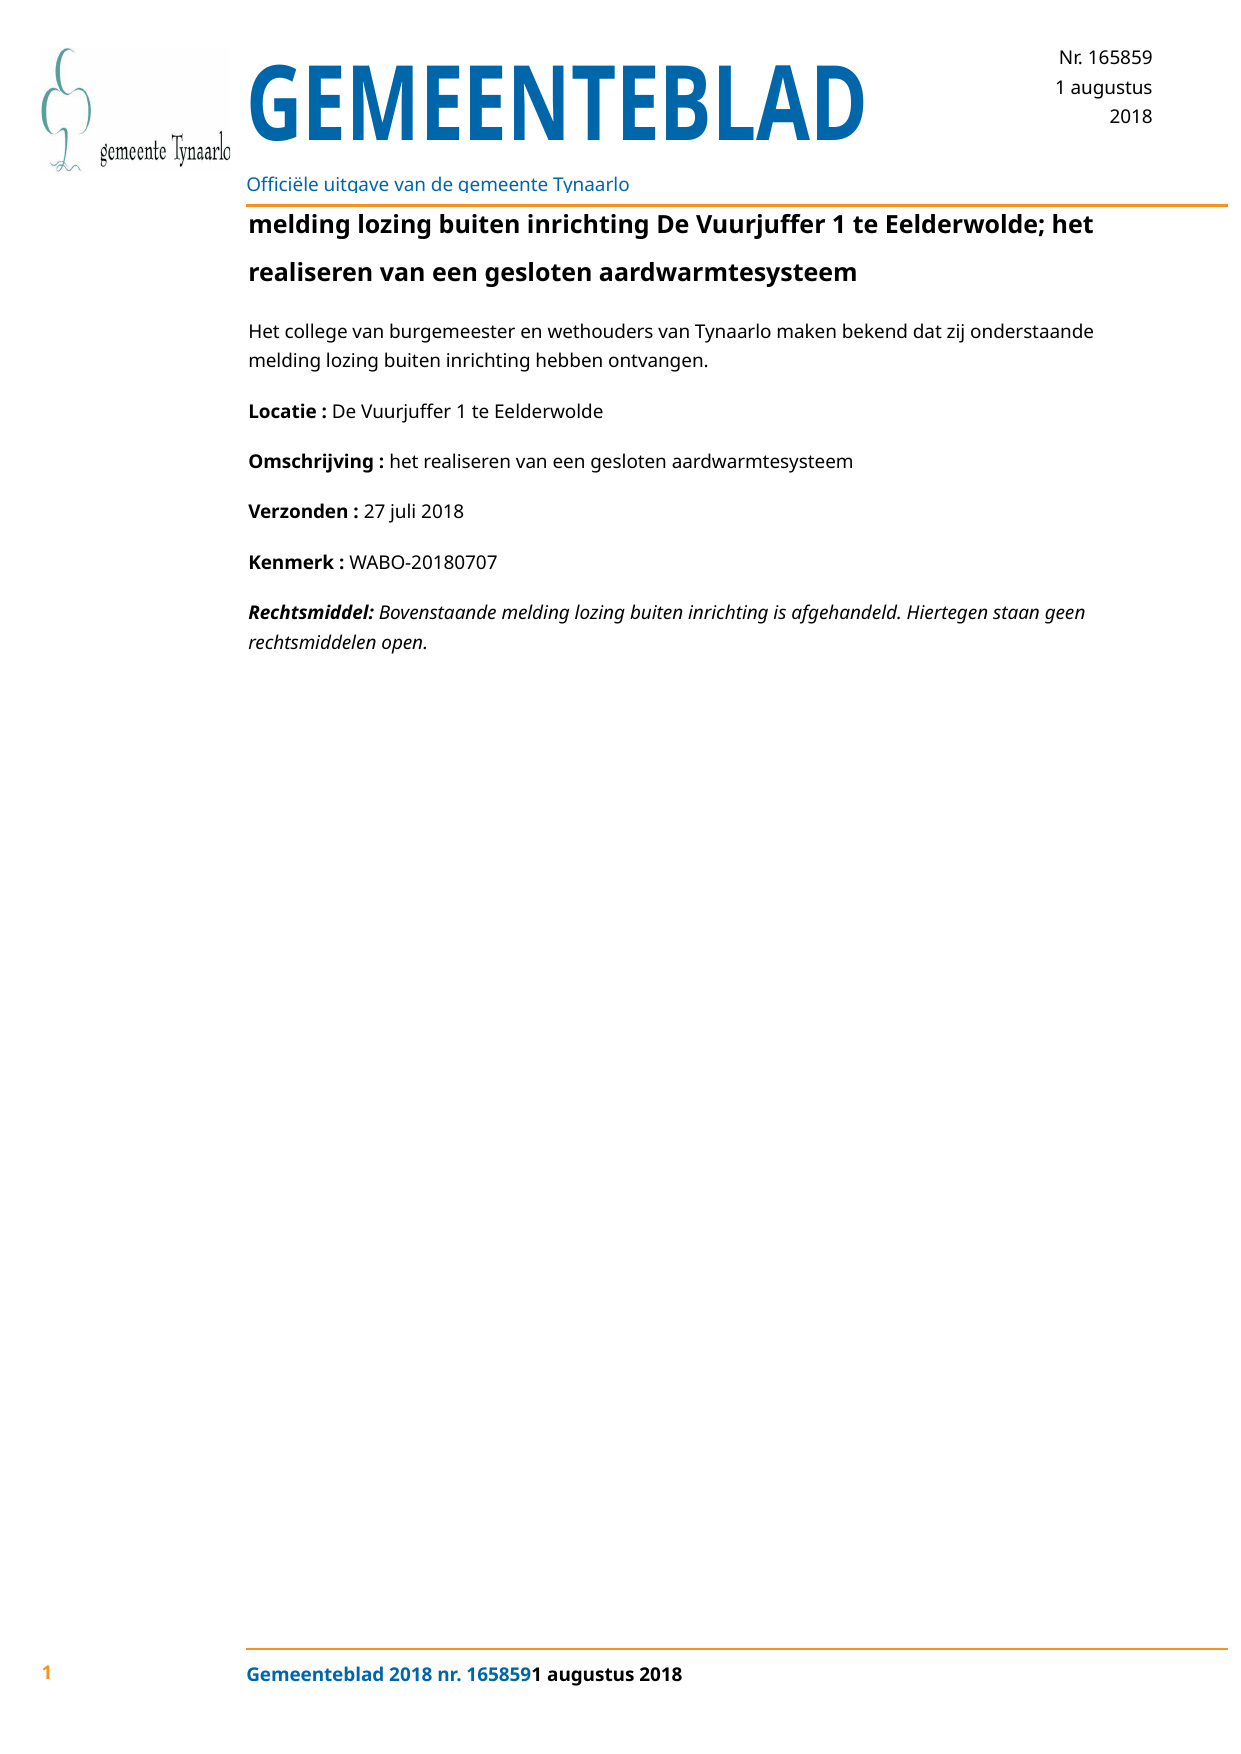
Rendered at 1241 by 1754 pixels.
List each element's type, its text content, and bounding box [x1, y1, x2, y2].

text Locatie : De Vuurjuffer 1 te Eelderwolde [248, 398, 1152, 424]
text Het college van burgemeester en wethouders van Tynaarlo maken bekend dat zij onderstaande melding lozing buiten inrichting hebben ontvangen. [248, 318, 1152, 373]
picture [41, 47, 231, 172]
text Omschrijving : het realiseren van een gesloten aardwarmtesysteem [248, 448, 1152, 474]
text Rechtsmiddel: Bovenstaande melding lozing buiten inrichting is afgehandeld. Hiertegen staan geen rechtsmiddelen open. [248, 599, 1152, 655]
text Verzonden : 27 juli 2018 [248, 499, 1152, 524]
text melding lozing buiten inrichting De Vuurjuffer 1 te Eelderwolde; het realiseren van een gesloten aardwarmtesysteem [248, 207, 1152, 288]
text Kenmerk : WABO-20180707 [248, 549, 1152, 575]
